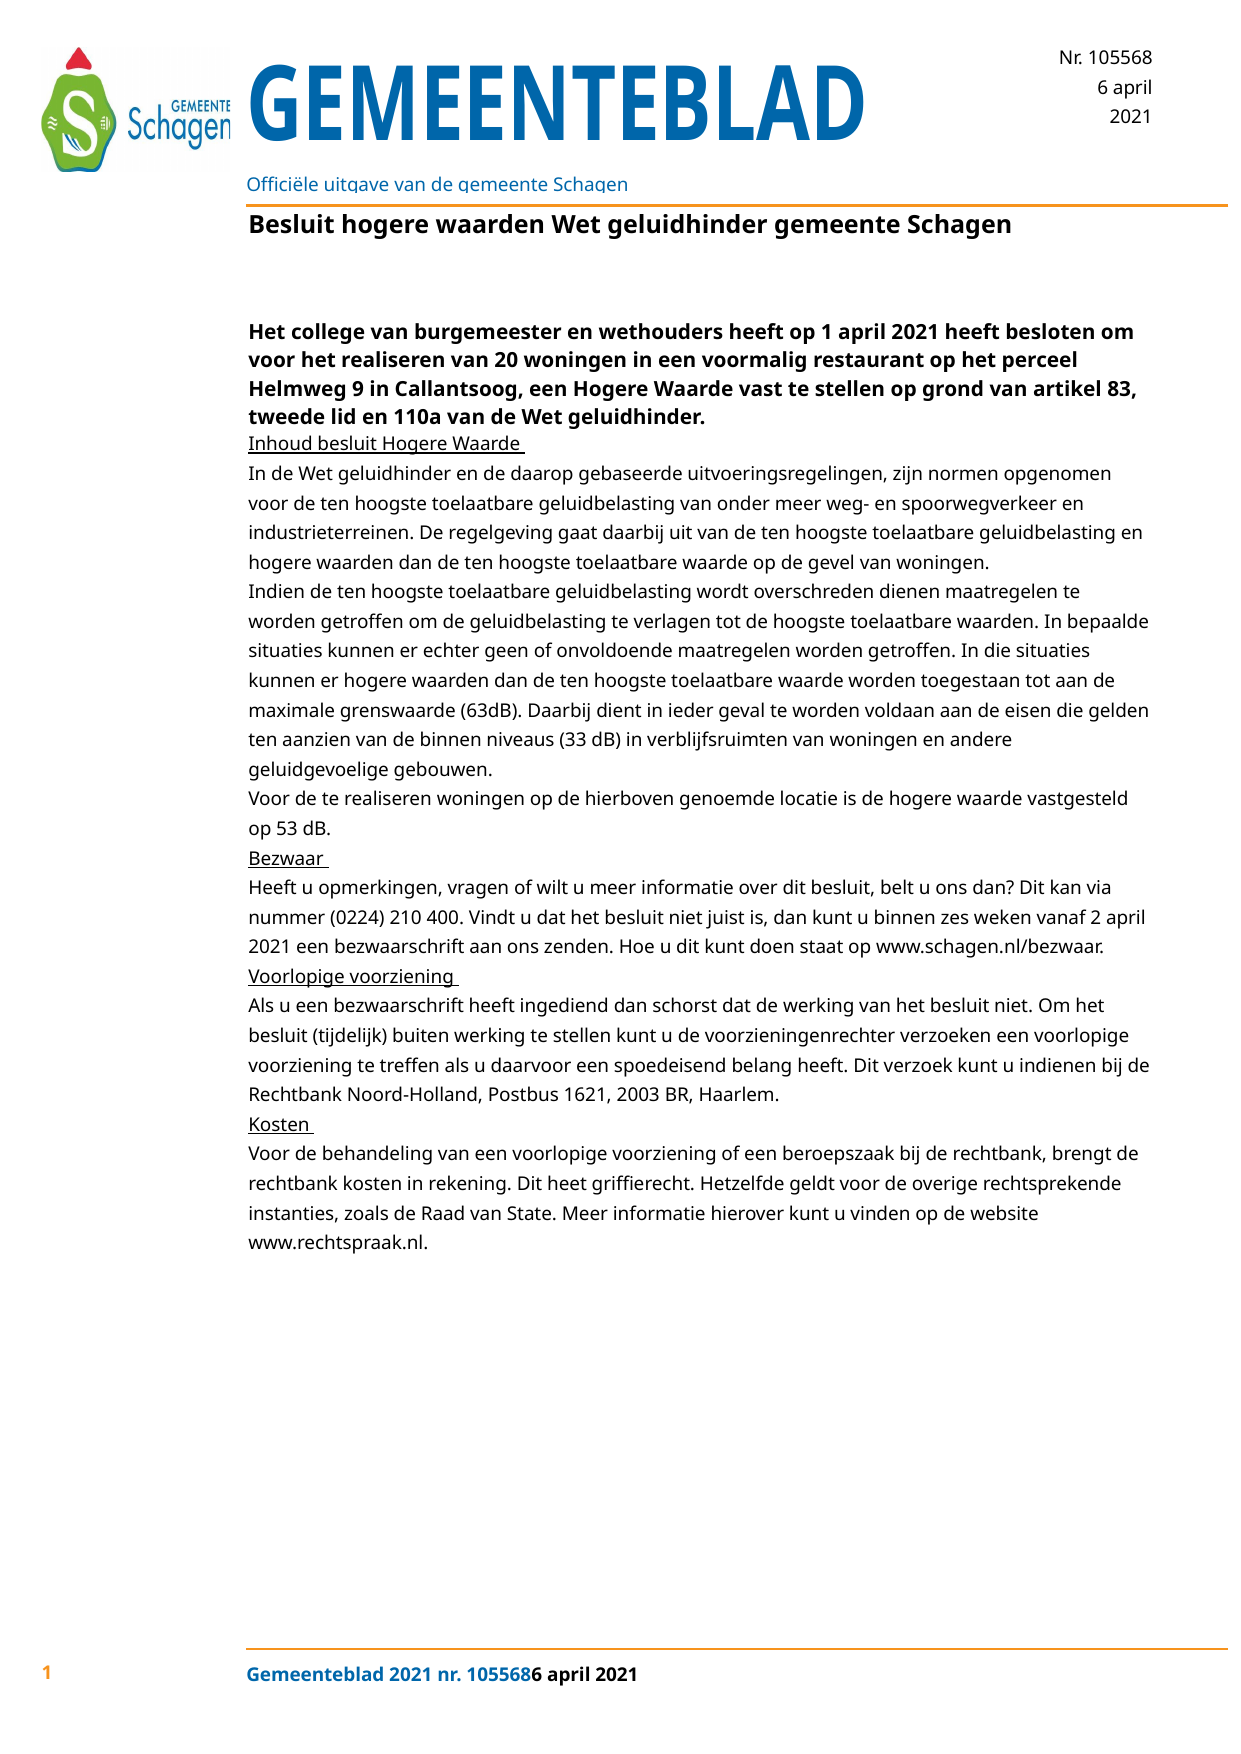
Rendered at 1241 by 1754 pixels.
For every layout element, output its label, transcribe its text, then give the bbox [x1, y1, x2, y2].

text Indien de ten hoogste toelaatbare geluidbelasting wordt overschreden dienen maatregelen te worden getroffen om de geluidbelasting te verlagen tot de hoogste toelaatbare waarden. In bepaalde situaties kunnen er echter geen of onvoldoende maatregelen worden getroffen. In die situaties kunnen er hogere waarden dan de ten hoogste toelaatbare waarde worden toegestaan tot aan de maximale grenswaarde (63dB). Daarbij dient in ieder geval te worden voldaan aan de eisen die gelden ten aanzien van de binnen niveaus (33 dB) in verblijfsruimten van woningen en andere geluidgevoelige gebouwen. [248, 578, 1152, 782]
text Inhoud besluit Hogere Waarde [248, 431, 1152, 456]
picture [41, 47, 231, 172]
text Kosten [248, 1111, 1152, 1137]
text Besluit hogere waarden Wet geluidhinder gemeente Schagen [248, 207, 1152, 241]
text Voorlopige voorziening [248, 963, 1152, 989]
text Heeft u opmerkingen, vragen of wilt u meer informatie over dit besluit, belt u ons dan? Dit kan via nummer (0224) 210 400. Vindt u dat het besluit niet juist is, dan kunt u binnen zes weken vanaf 2 april 2021 een bezwaarschrift aan ons zenden. Hoe u dit kunt doen staat op www.schagen.nl/bezwaar. [248, 874, 1152, 959]
text Voor de te realiseren woningen op de hierboven genoemde locatie is de hogere waarde vastgesteld op 53 dB. [248, 786, 1152, 841]
text Bezwaar [248, 845, 1152, 871]
text Als u een bezwaarschrift heeft ingediend dan schorst dat de werking van het besluit niet. Om het besluit (tijdelijk) buiten werking te stellen kunt u de voorzieningenrechter verzoeken een voorlopige voorziening te treffen als u daarvoor een spoedeisend belang heeft. Dit verzoek kunt u indienen bij de Rechtbank Noord-Holland, Postbus 1621, 2003 BR, Haarlem. [248, 993, 1152, 1107]
text Het college van burgemeester en wethouders heeft op 1 april 2021 heeft besloten om voor het realiseren van 20 woningen in een voormalig restaurant op het perceel Helmweg 9 in Callantsoog, een Hogere Waarde vast te stellen op grond van artikel 83, tweede lid en 110a van de Wet geluidhinder. [248, 317, 1152, 431]
text Voor de behandeling van een voorlopige voorziening of een beroepszaak bij de rechtbank, brengt de rechtbank kosten in rekening. Dit heet griffierecht. Hetzelfde geldt voor de overige rechtsprekende instanties, zoals de Raad van State. Meer informatie hierover kunt u vinden op de website www.rechtspraak.nl. [248, 1141, 1152, 1255]
text In de Wet geluidhinder en de daarop gebaseerde uitvoeringsregelingen, zijn normen opgenomen voor de ten hoogste toelaatbare geluidbelasting van onder meer weg- en spoorwegverkeer en industrieterreinen. De regelgeving gaat daarbij uit van de ten hoogste toelaatbare geluidbelasting en hogere waarden dan de ten hoogste toelaatbare waarde op de gevel van woningen. [248, 460, 1152, 575]
